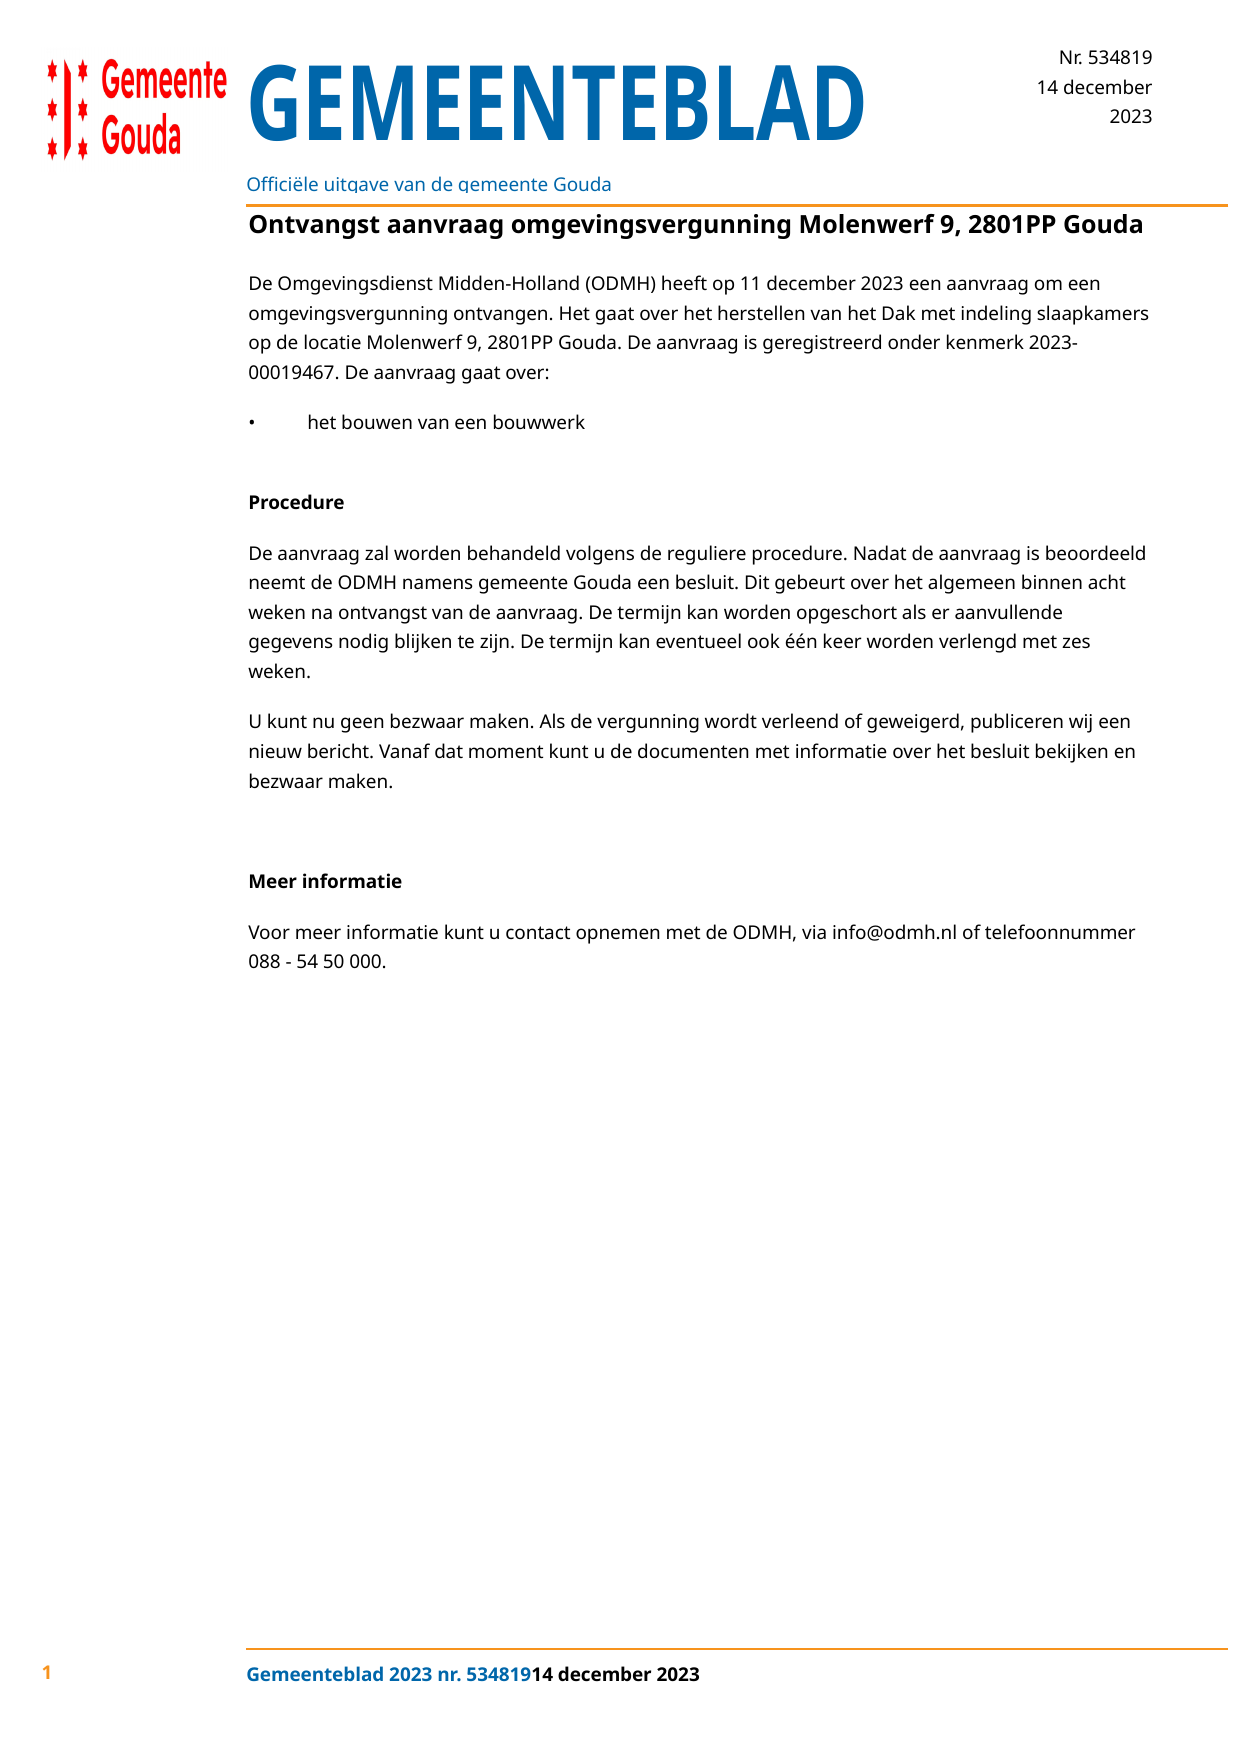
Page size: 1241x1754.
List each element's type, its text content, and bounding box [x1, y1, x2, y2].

text Procedure [248, 489, 1152, 515]
list het bouwen van een bouwwerk [248, 409, 1152, 435]
text De aanvraag zal worden behandeld volgens de reguliere procedure. Nadat de aanvraag is beoordeeld neemt de ODMH namens gemeente Gouda een besluit. Dit gebeurt over het algemeen binnen acht weken na ontvangst van de aanvraag. De termijn kan worden opgeschort als er aanvullende gegevens nodig blijken te zijn. De termijn kan eventueel ook één keer worden verlengd met zes weken. [248, 540, 1152, 684]
text Meer informatie [248, 869, 1152, 894]
text De Omgevingsdienst Midden-Holland (ODMH) heeft op 11 december 2023 een aanvraag om een omgevingsvergunning ontvangen. Het gaat over het herstellen van het Dak met indeling slaapkamers op de locatie Molenwerf 9, 2801PP Gouda. De aanvraag is geregistreerd onder kenmerk 2023-00019467. De aanvraag gaat over: [248, 270, 1152, 385]
text Voor meer informatie kunt u contact opnemen met de ODMH, via info@odmh.nl of telefoonnummer 088 - 54 50 000. [248, 919, 1152, 974]
text U kunt nu geen bezwaar maken. Als de vergunning wordt verleend of geweigerd, publiceren wij een nieuw bericht. Vanaf dat moment kunt u de documenten met informatie over het besluit bekijken en bezwaar maken. [248, 709, 1152, 793]
text Ontvangst aanvraag omgevingsvergunning Molenwerf 9, 2801PP Gouda [248, 207, 1152, 241]
picture [41, 47, 231, 172]
